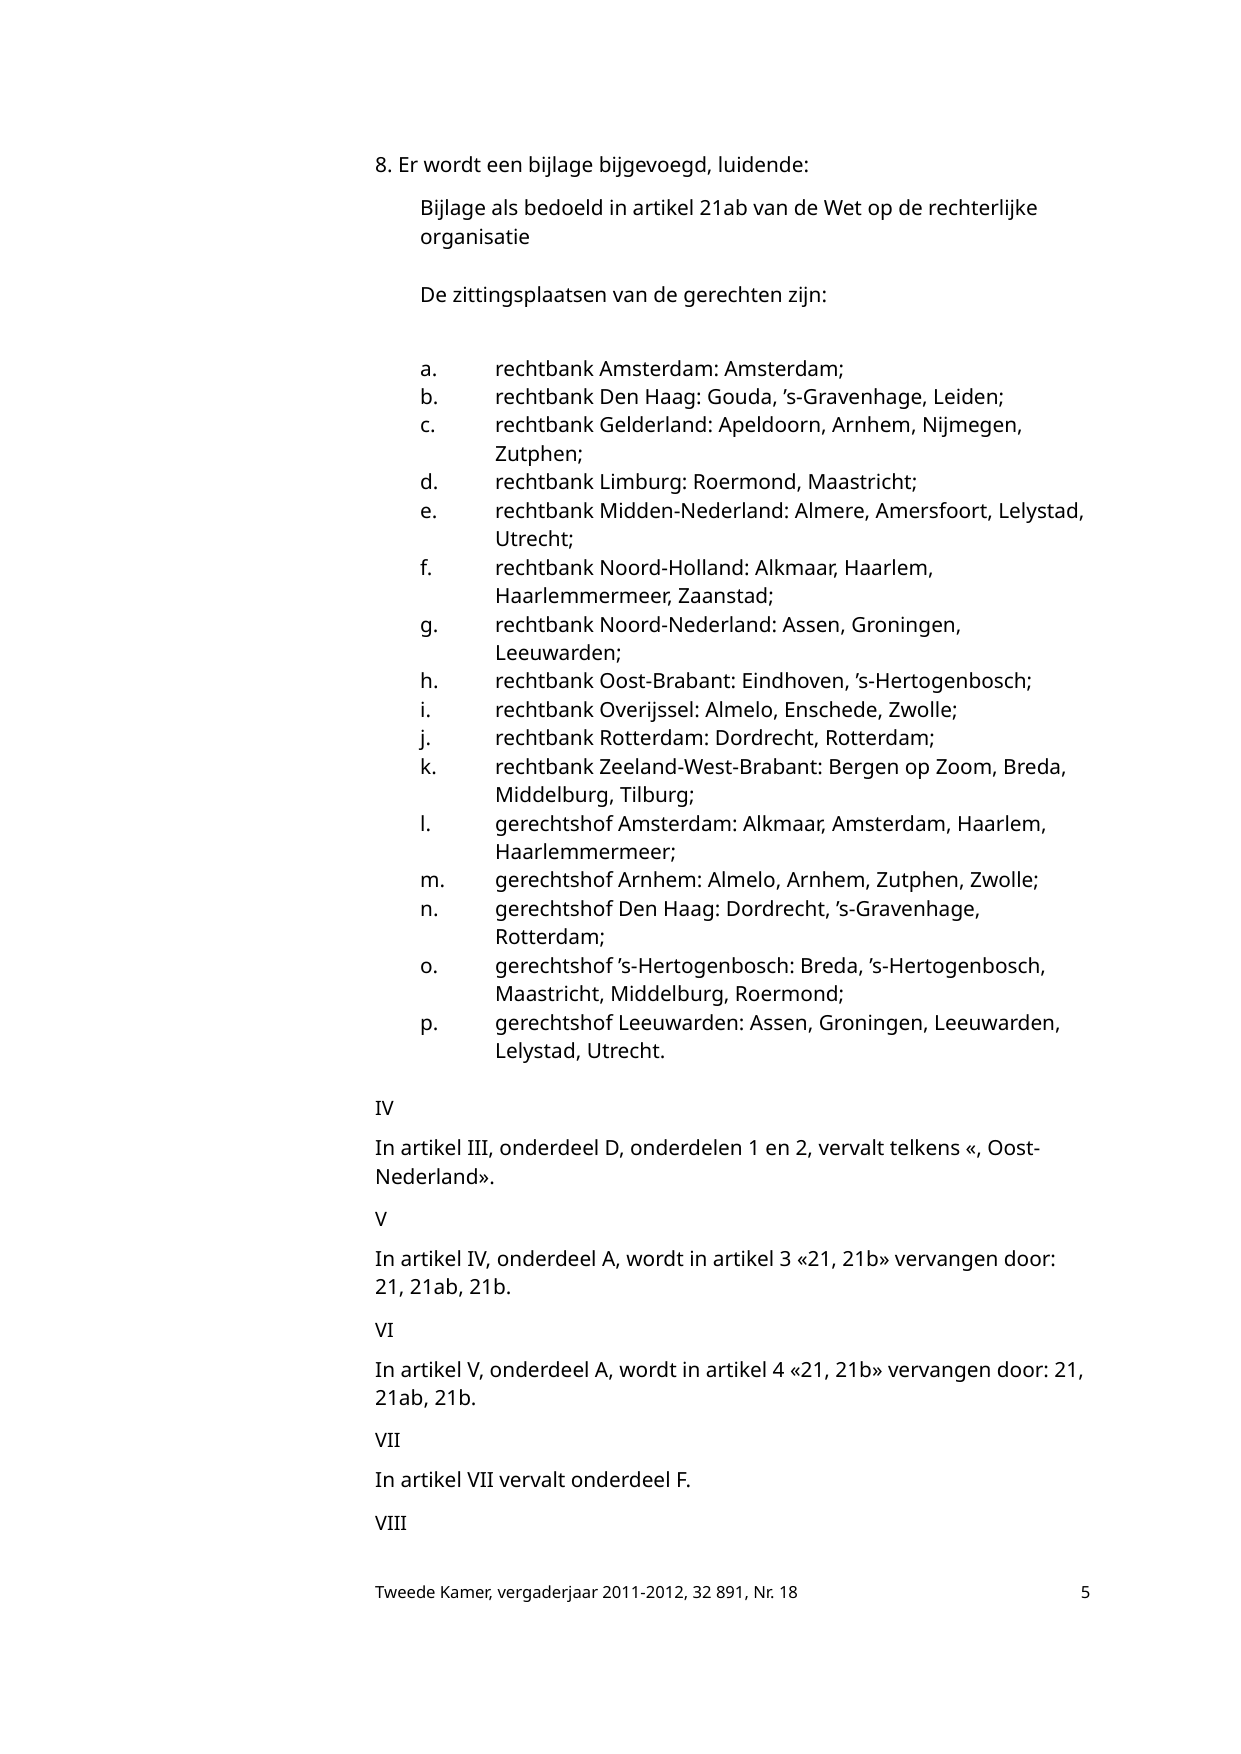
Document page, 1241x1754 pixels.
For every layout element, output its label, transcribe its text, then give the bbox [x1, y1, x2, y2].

text In artikel IV, onderdeel A, wordt in artikel 3 «21, 21b» vervangen door: 21, 21ab, 21b. [375, 1244, 1090, 1301]
text 8. Er wordt een bijlage bijgevoegd, luidende: [375, 150, 1090, 178]
text V [375, 1205, 1090, 1232]
text VIII [375, 1509, 1090, 1536]
list rechtbank Zeeland-West-Brabant: Bergen op Zoom, Breda, Middelburg, Tilburg; [420, 752, 1090, 809]
text IV [375, 1095, 1090, 1122]
list gerechtshof Arnhem: Almelo, Arnhem, Zutphen, Zwolle; [420, 866, 1090, 894]
text In artikel VII vervalt onderdeel F. [375, 1465, 1090, 1494]
list gerechtshof Leeuwarden: Assen, Groningen, Leeuwarden, Lelystad, Utrecht. [420, 1008, 1090, 1065]
list rechtbank Gelderland: Apeldoorn, Arnhem, Nijmegen, Zutphen; [420, 411, 1090, 467]
list rechtbank Noord-Holland: Alkmaar, Haarlem, Haarlemmermeer, Zaanstad; [420, 553, 1090, 610]
list rechtbank Den Haag: Gouda, ’s-Gravenhage, Leiden; [420, 382, 1090, 411]
text VI [375, 1316, 1090, 1343]
text In artikel III, onderdeel D, onderdelen 1 en 2, vervalt telkens «, Oost-Nederland». [375, 1133, 1090, 1190]
list rechtbank Limburg: Roermond, Maastricht; [420, 467, 1090, 496]
list gerechtshof Den Haag: Dordrecht, ’s-Gravenhage, Rotterdam; [420, 894, 1090, 951]
list rechtbank Oost-Brabant: Eindhoven, ’s-Hertogenbosch; [420, 667, 1090, 695]
list rechtbank Midden-Nederland: Almere, Amersfoort, Lelystad, Utrecht; [420, 496, 1090, 553]
list gerechtshof Amsterdam: Alkmaar, Amsterdam, Haarlem, Haarlemmermeer; [420, 809, 1090, 866]
list rechtbank Overijssel: Almelo, Enschede, Zwolle; [420, 695, 1090, 723]
text In artikel V, onderdeel A, wordt in artikel 4 «21, 21b» vervangen door: 21, 21ab, 21b. [375, 1355, 1090, 1412]
list gerechtshof ’s-Hertogenbosch: Breda, ’s-Hertogenbosch, Maastricht, Middelburg, Roermond; [420, 951, 1090, 1008]
list rechtbank Amsterdam: Amsterdam; [420, 354, 1090, 382]
list rechtbank Noord-Nederland: Assen, Groningen, Leeuwarden; [420, 610, 1090, 667]
subtitle Bijlage als bedoeld in artikel 21ab van de Wet op de rechterlijke organisatie [420, 193, 1090, 250]
text VII [375, 1427, 1090, 1453]
list rechtbank Rotterdam: Dordrecht, Rotterdam; [420, 723, 1090, 752]
text De zittingsplaatsen van de gerechten zijn: [420, 280, 1090, 309]
